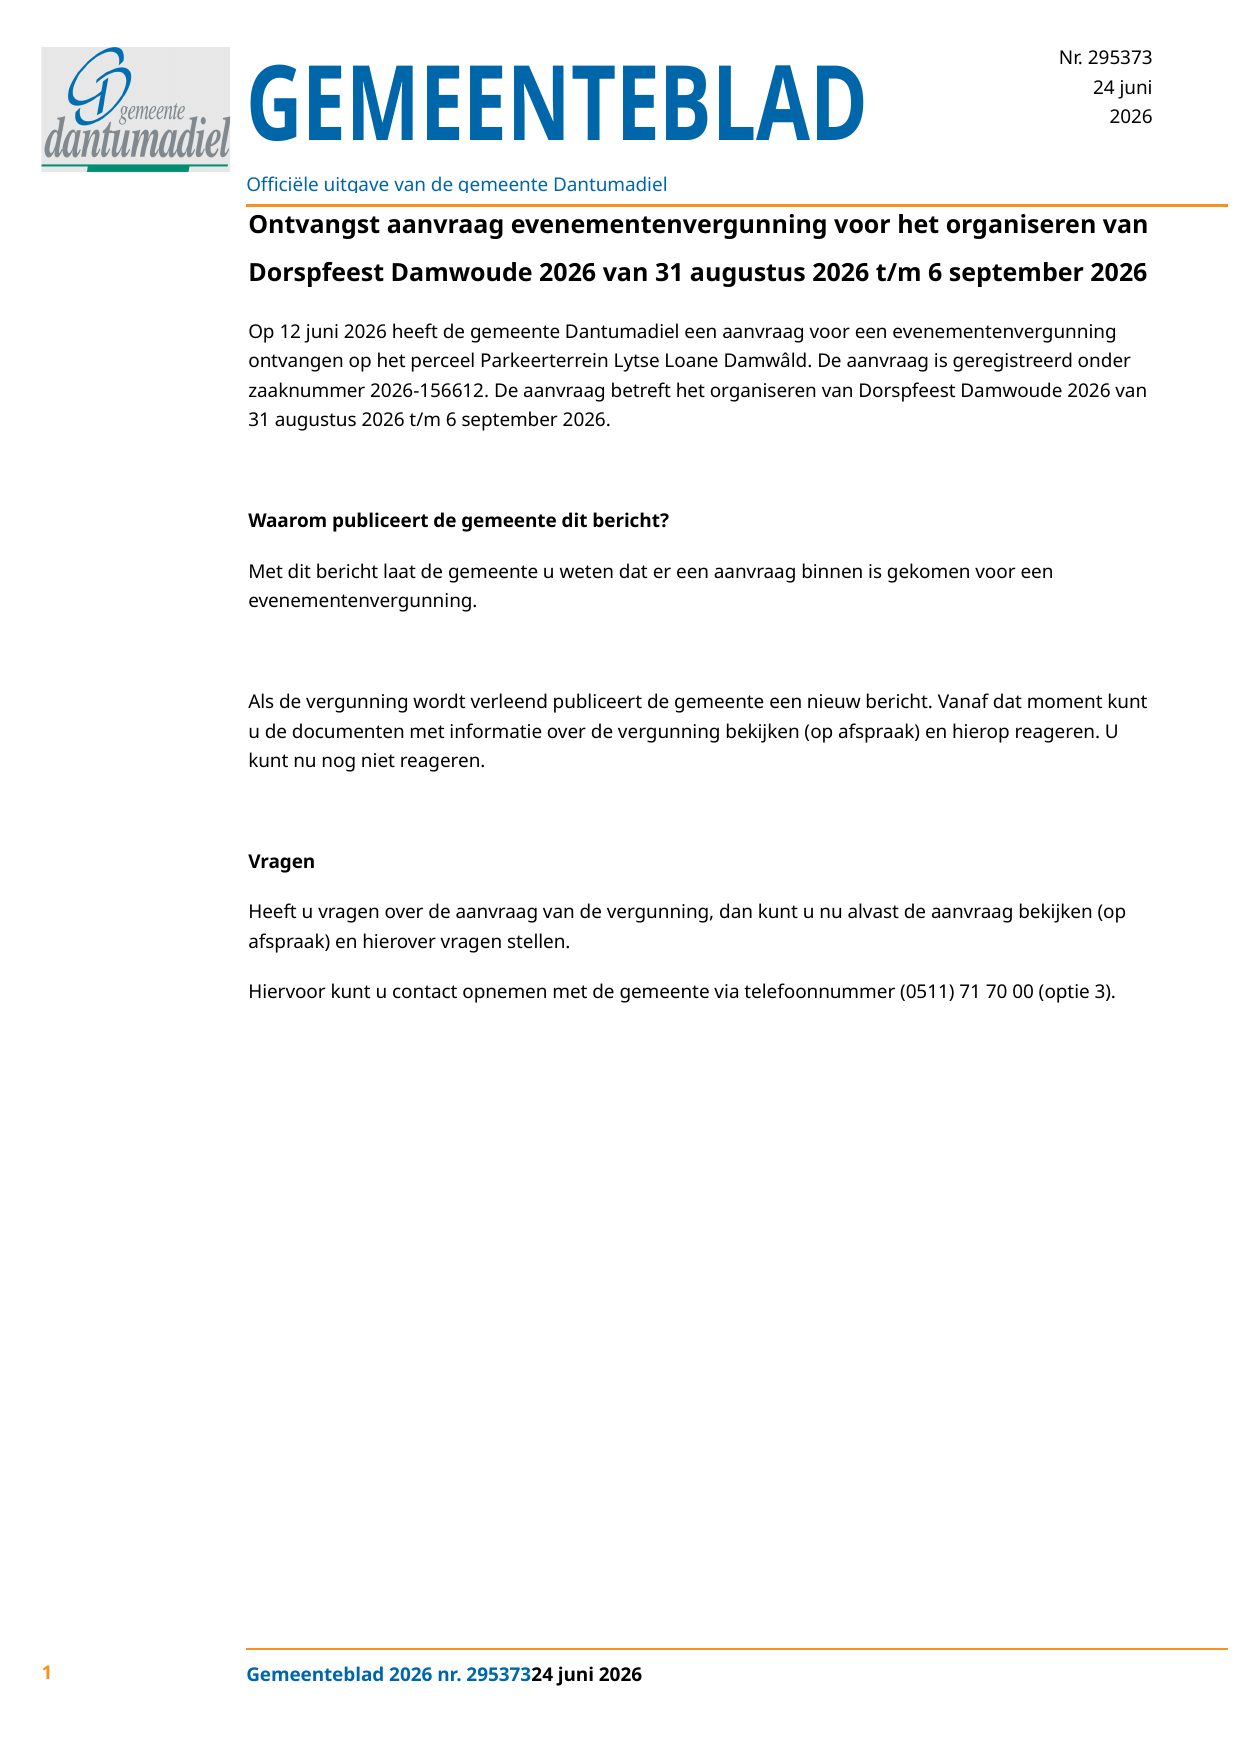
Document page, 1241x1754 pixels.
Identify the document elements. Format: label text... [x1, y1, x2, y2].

text Ontvangst aanvraag evenementenvergunning voor het organiseren van Dorspfeest Damwoude 2026 van 31 augustus 2026 t/m 6 september 2026 [248, 207, 1152, 288]
text Met dit bericht laat de gemeente u weten dat er een aanvraag binnen is gekomen voor een evenementenvergunning. [248, 558, 1152, 613]
text Heeft u vragen over de aanvraag van de vergunning, dan kunt u nu alvast de aanvraag bekijken (op afspraak) en hierover vragen stellen. [248, 899, 1152, 954]
text Op 12 juni 2026 heeft de gemeente Dantumadiel een aanvraag voor een evenementenvergunning ontvangen op het perceel Parkeerterrein Lytse Loane Damwâld. De aanvraag is geregistreerd onder zaaknummer 2026-156612. De aanvraag betreft het organiseren van Dorspfeest Damwoude 2026 van 31 augustus 2026 t/m 6 september 2026. [248, 318, 1152, 432]
text Waarom publiceert de gemeente dit bericht? [248, 507, 1152, 533]
text Hiervoor kunt u contact opnemen met de gemeente via telefoonnummer (0511) 71 70 00 (optie 3). [248, 979, 1152, 1004]
picture [41, 47, 231, 172]
text Als de vergunning wordt verleend publiceert de gemeente een nieuw bericht. Vanaf dat moment kunt u de documenten met informatie over de vergunning bekijken (op afspraak) en hierop reageren. U kunt nu nog niet reageren. [248, 688, 1152, 773]
text Vragen [248, 848, 1152, 874]
